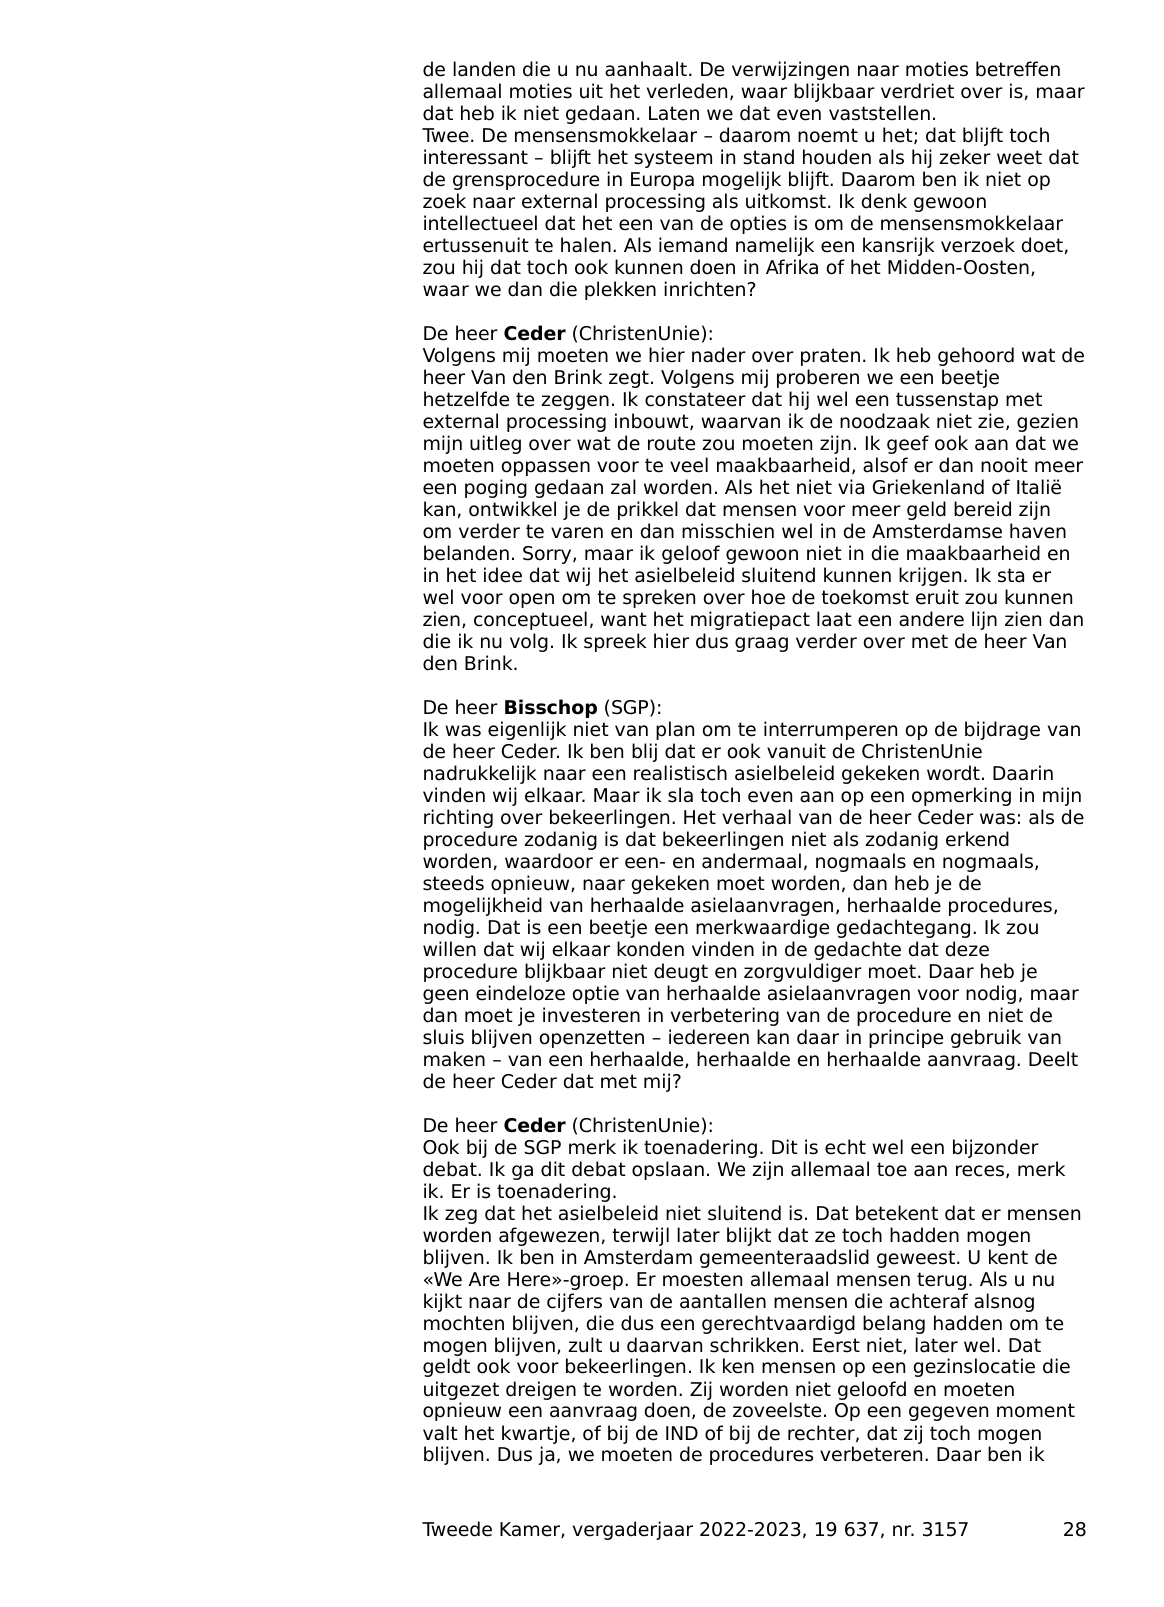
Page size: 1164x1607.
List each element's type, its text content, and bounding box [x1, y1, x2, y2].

text de landen die u nu aanhaalt. De verwijzingen naar moties betreffen allemaal moties uit het verleden, waar blijkbaar verdriet over is, maar dat heb ik niet gedaan. Laten we dat even vaststellen. [422, 59, 1087, 125]
text Ik was eigenlijk niet van plan om te interrumperen op de bijdrage van de heer Ceder. Ik ben blij dat er ook vanuit de ChristenUnie nadrukkelijk naar een realistisch asielbeleid gekeken wordt. Daarin vinden wij elkaar. Maar ik sla toch even aan op een opmerking in mijn richting over bekeerlingen. Het verhaal van de heer Ceder was: als de procedure zodanig is dat bekeerlingen niet als zodanig erkend worden, waardoor er een- en andermaal, nogmaals en nogmaals, steeds opnieuw, naar gekeken moet worden, dan heb je de mogelijkheid van herhaalde asielaanvragen, herhaalde procedures, nodig. Dat is een beetje een merkwaardige gedachtegang. Ik zou willen dat wij elkaar konden vinden in de gedachte dat deze procedure blijkbaar niet deugt en zorgvuldiger moet. Daar heb je geen eindeloze optie van herhaalde asielaanvragen voor nodig, maar dan moet je investeren in verbetering van de procedure en niet de sluis blijven openzetten – iedereen kan daar in principe gebruik van maken – van een herhaalde, herhaalde en herhaalde aanvraag. Deelt de heer Ceder dat met mij? [422, 719, 1087, 1092]
text Twee. De mensensmokkelaar – daarom noemt u het; dat blijft toch interessant – blijft het systeem in stand houden als hij zeker weet dat de grensprocedure in Europa mogelijk blijft. Daarom ben ik niet op zoek naar external processing als uitkomst. Ik denk gewoon intellectueel dat het een van de opties is om de mensensmokkelaar ertussenuit te halen. Als iemand namelijk een kansrijk verzoek doet, zou hij dat toch ook kunnen doen in Afrika of het Midden-Oosten, waar we dan die plekken inrichten? [422, 125, 1087, 301]
text Ook bij de SGP merk ik toenadering. Dit is echt wel een bijzonder debat. Ik ga dit debat opslaan. We zijn allemaal toe aan reces, merk ik. Er is toenadering. [422, 1137, 1087, 1203]
text De heer Ceder (ChristenUnie): [422, 1115, 1087, 1137]
text Volgens mij moeten we hier nader over praten. Ik heb gehoord wat de heer Van den Brink zegt. Volgens mij proberen we een beetje hetzelfde te zeggen. Ik constateer dat hij wel een tussenstap met external processing inbouwt, waarvan ik de noodzaak niet zie, gezien mijn uitleg over wat de route zou moeten zijn. Ik geef ook aan dat we moeten oppassen voor te veel maakbaarheid, alsof er dan nooit meer een poging gedaan zal worden. Als het niet via Griekenland of Italië kan, ontwikkel je de prikkel dat mensen voor meer geld bereid zijn om verder te varen en dan misschien wel in de Amsterdamse haven belanden. Sorry, maar ik geloof gewoon niet in die maakbaarheid en in het idee dat wij het asielbeleid sluitend kunnen krijgen. Ik sta er wel voor open om te spreken over hoe de toekomst eruit zou kunnen zien, conceptueel, want het migratiepact laat een andere lijn zien dan die ik nu volg. Ik spreek hier dus graag verder over met de heer Van den Brink. [422, 345, 1087, 675]
text Ik zeg dat het asielbeleid niet sluitend is. Dat betekent dat er mensen worden afgewezen, terwijl later blijkt dat ze toch hadden mogen blijven. Ik ben in Amsterdam gemeenteraadslid geweest. U kent de «We Are Here»-groep. Er moesten allemaal mensen terug. Als u nu kijkt naar de cijfers van de aantallen mensen die achteraf alsnog mochten blijven, die dus een gerechtvaardigd belang hadden om te mogen blijven, zult u daarvan schrikken. Eerst niet, later wel. Dat geldt ook voor bekeerlingen. Ik ken mensen op een gezinslocatie die uitgezet dreigen te worden. Zij worden niet geloofd en moeten opnieuw een aanvraag doen, de zoveelste. Op een gegeven moment valt het kwartje, of bij de IND of bij de rechter, dat zij toch mogen blijven. Dus ja, we moeten de procedures verbeteren. Daar ben ik [422, 1203, 1087, 1466]
text De heer Bisschop (SGP): [422, 697, 1087, 719]
text De heer Ceder (ChristenUnie): [422, 323, 1087, 345]
